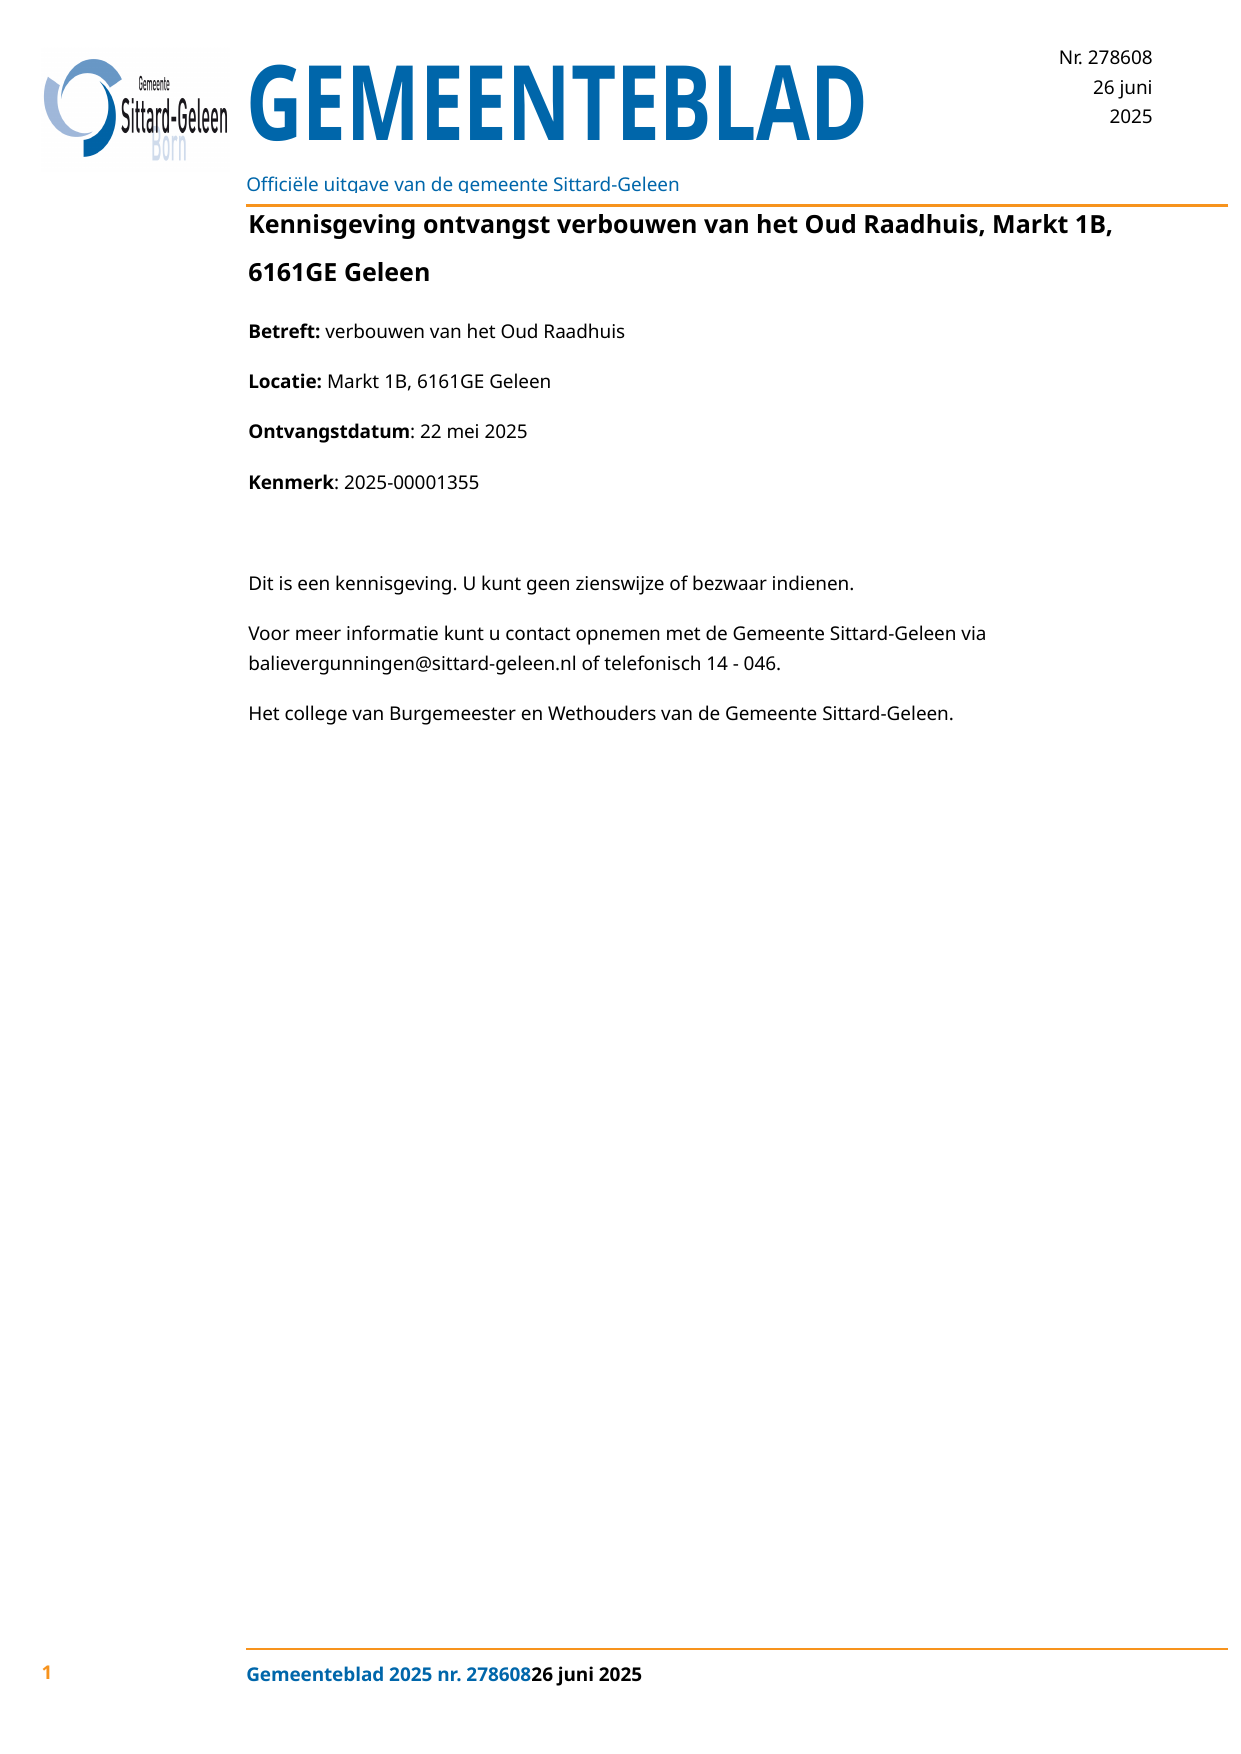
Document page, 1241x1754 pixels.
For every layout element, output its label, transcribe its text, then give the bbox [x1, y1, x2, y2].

text Betreft: verbouwen van het Oud Raadhuis [248, 318, 1152, 344]
text Kennisgeving ontvangst verbouwen van het Oud Raadhuis, Markt 1B, 6161GE Geleen [248, 207, 1152, 288]
text Voor meer informatie kunt u contact opnemen met de Gemeente Sittard-Geleen via balievergunningen@sittard-geleen.nl of telefonisch 14 - 046. [248, 620, 1152, 676]
text Dit is een kennisgeving. U kunt geen zienswijze of bezwaar indienen. [248, 570, 1152, 596]
text Het college van Burgemeester en Wethouders van de Gemeente Sittard-Geleen. [248, 700, 1152, 726]
picture [41, 47, 231, 172]
text Ontvangstdatum: 22 mei 2025 [248, 419, 1152, 444]
text Kenmerk: 2025-00001355 [248, 469, 1152, 495]
text Locatie: Markt 1B, 6161GE Geleen [248, 368, 1152, 394]
